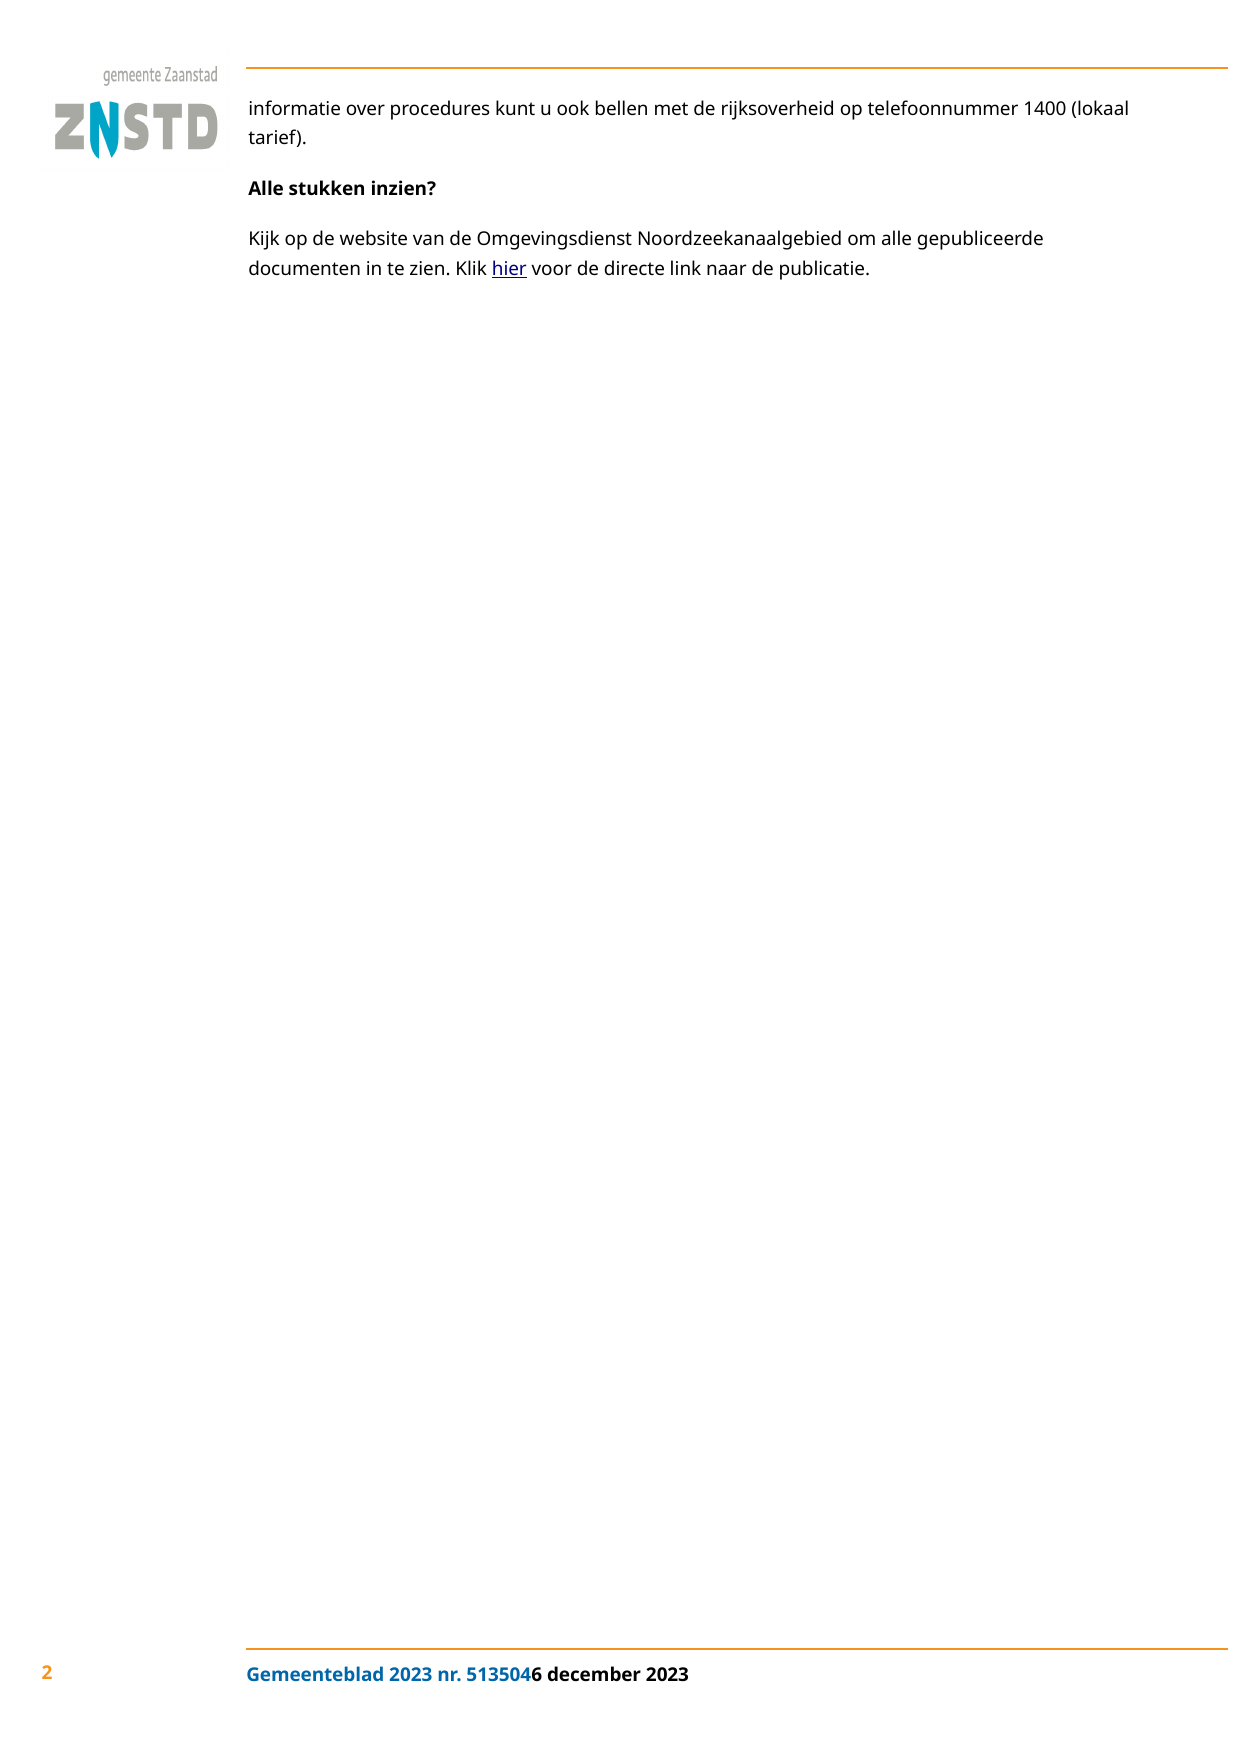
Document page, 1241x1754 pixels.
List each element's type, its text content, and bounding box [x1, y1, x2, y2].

text Alle stukken inzien? [248, 175, 1152, 201]
text informatie over procedures kunt u ook bellen met de rijksoverheid op telefoonnummer 1400 (lokaal tarief). [248, 95, 1152, 150]
text Kijk op de website van de Omgevingsdienst Noordzeekanaalgebied om alle gepubliceerde documenten in te zien. Klik hier voor de directe link naar de publicatie. [248, 225, 1152, 281]
picture [41, 47, 231, 172]
